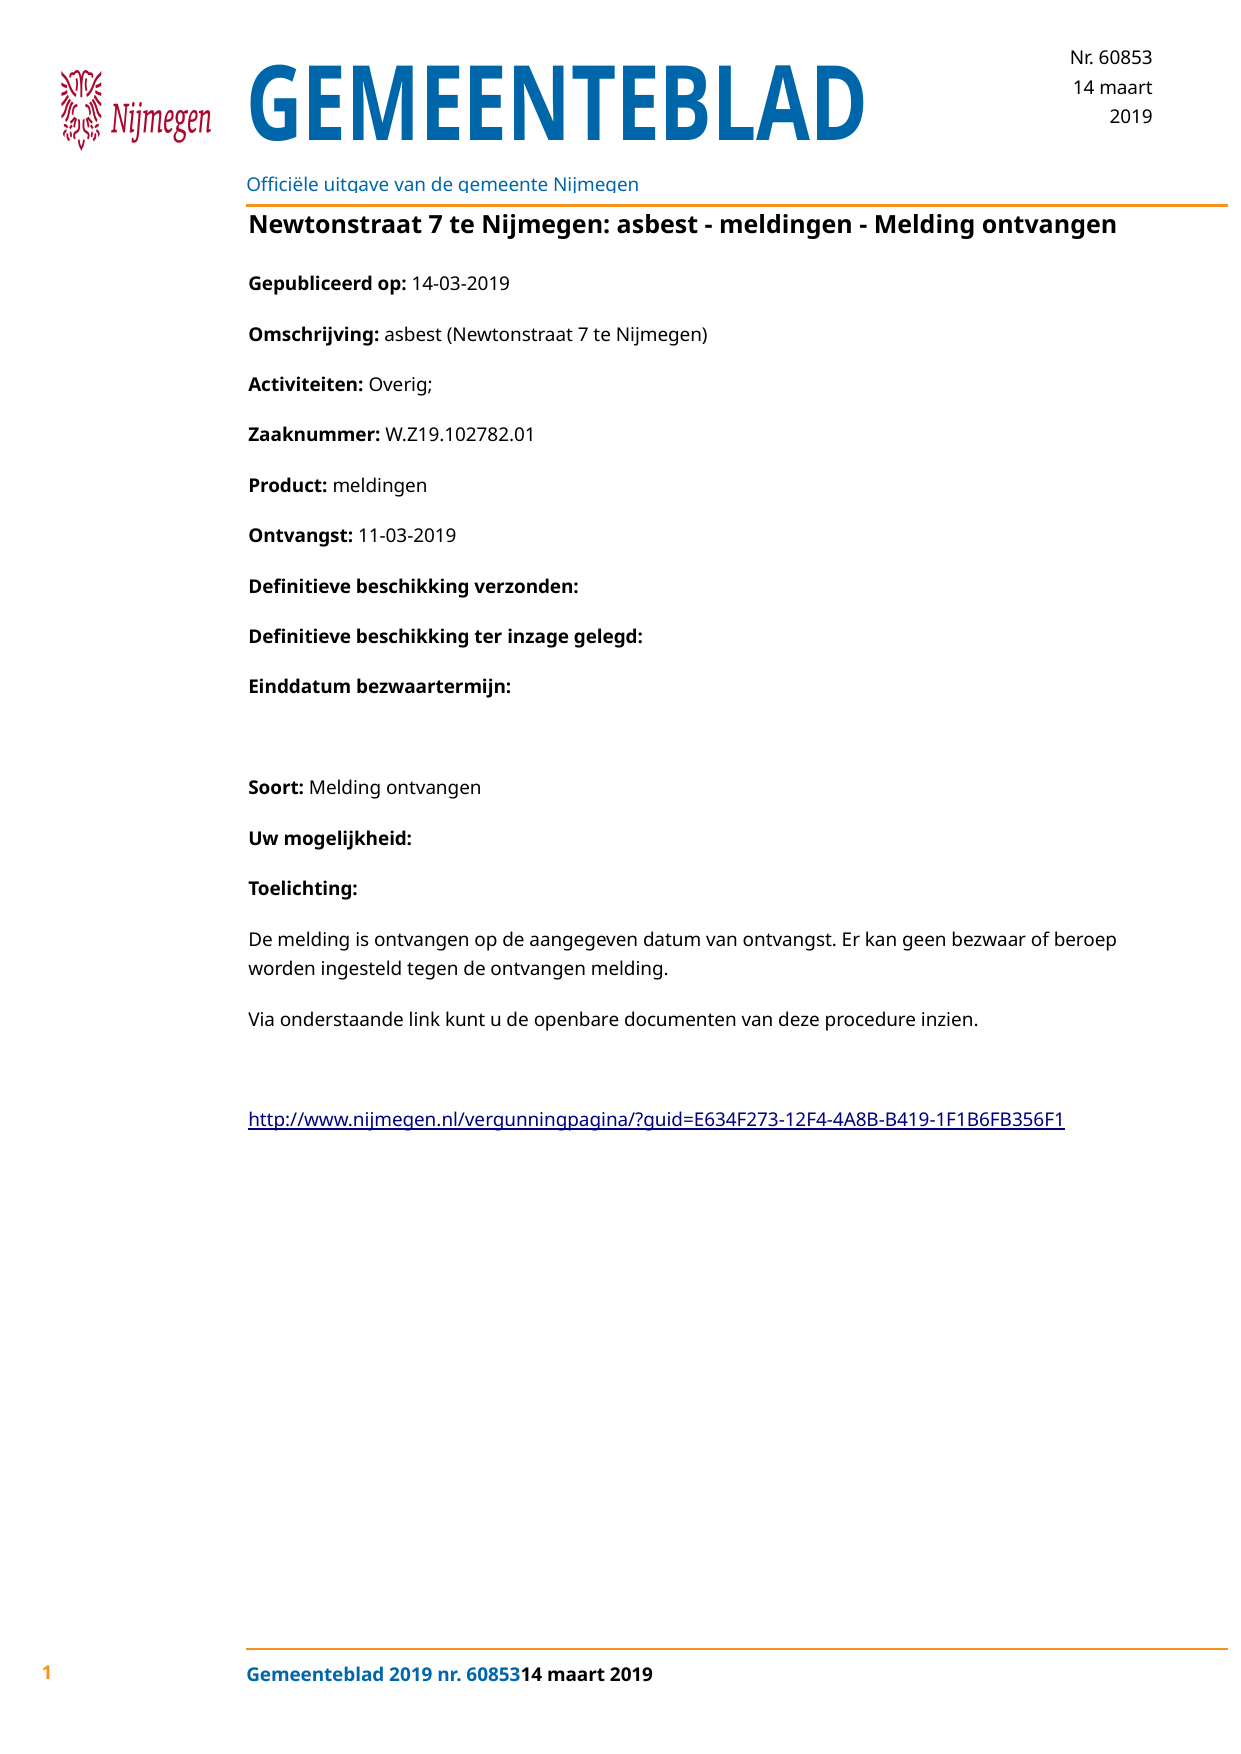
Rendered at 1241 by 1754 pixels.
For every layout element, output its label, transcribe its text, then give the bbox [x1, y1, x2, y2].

picture [41, 47, 231, 172]
text Toelichting: [248, 875, 1152, 901]
text Einddatum bezwaartermijn: [248, 674, 1152, 699]
text Product: meldingen [248, 472, 1152, 498]
text Ontvangst: 11-03-2019 [248, 522, 1152, 548]
text De melding is ontvangen op de aangegeven datum van ontvangst. Er kan geen bezwaar of beroep worden ingesteld tegen de ontvangen melding. [248, 926, 1152, 981]
text Definitieve beschikking ter inzage gelegd: [248, 623, 1152, 649]
text Newtonstraat 7 te Nijmegen: asbest - meldingen - Melding ontvangen [248, 207, 1152, 241]
text Gepubliceerd op: 14-03-2019 [248, 270, 1152, 296]
text Activiteiten: Overig; [248, 371, 1152, 397]
text Soort: Melding ontvangen [248, 774, 1152, 800]
text Omschrijving: asbest (Newtonstraat 7 te Nijmegen) [248, 321, 1152, 346]
text Zaaknummer: W.Z19.102782.01 [248, 422, 1152, 447]
text Via onderstaande link kunt u de openbare documenten van deze procedure inzien. [248, 1006, 1152, 1031]
text Uw mogelijkheid: [248, 825, 1152, 851]
text Definitieve beschikking verzonden: [248, 573, 1152, 598]
text http://www.nijmegen.nl/vergunningpagina/?guid=E634F273-12F4-4A8B-B419-1F1B6FB356F1 [248, 1107, 1152, 1132]
